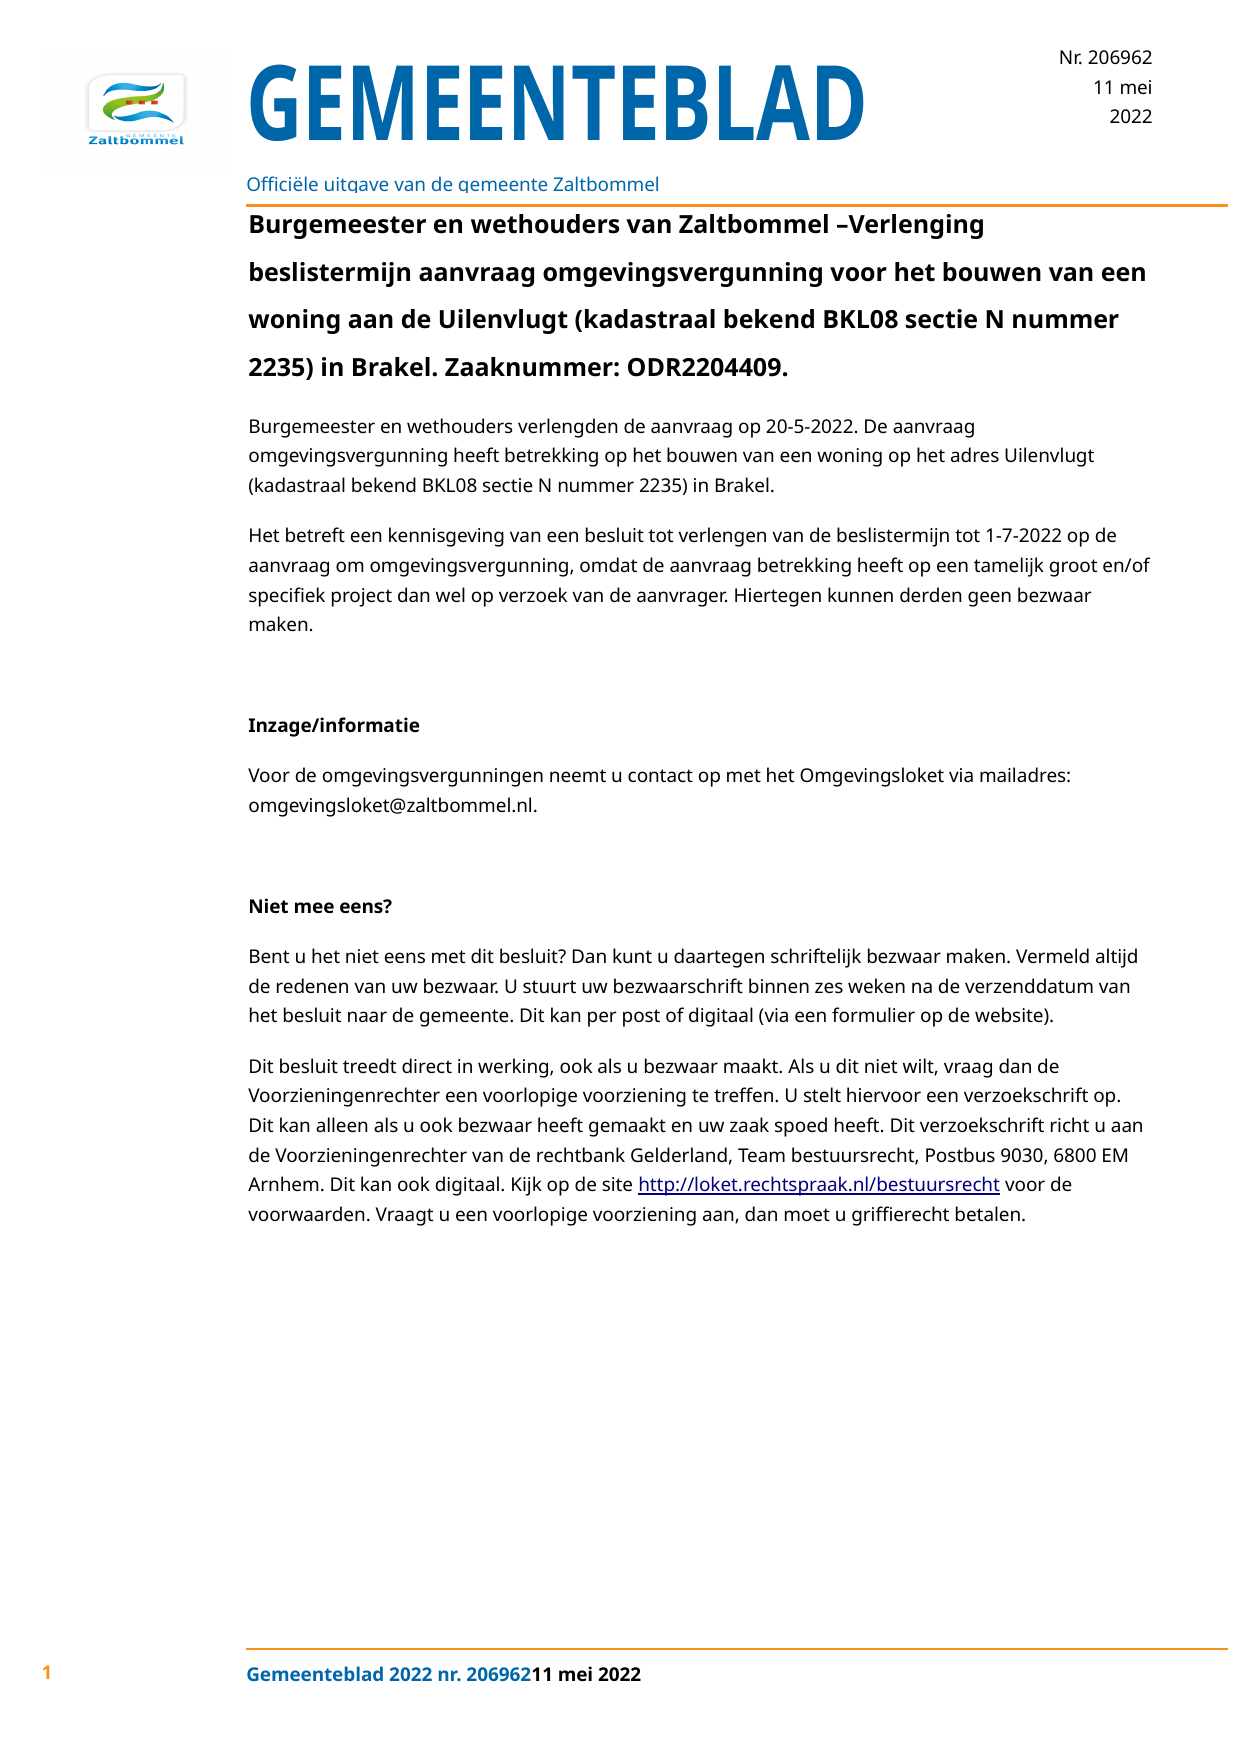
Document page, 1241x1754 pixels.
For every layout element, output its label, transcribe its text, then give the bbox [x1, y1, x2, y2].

text Voor de omgevingsvergunningen neemt u contact op met het Omgevingsloket via mailadres: omgevingsloket@zaltbommel.nl. [248, 763, 1152, 818]
text Dit besluit treedt direct in werking, ook als u bezwaar maakt. Als u dit niet wilt, vraag dan de Voorzieningenrechter een voorlopige voorziening te treffen. U stelt hiervoor een verzoekschrift op. Dit kan alleen als u ook bezwaar heeft gemaakt en uw zaak spoed heeft. Dit verzoekschrift richt u aan de Voorzieningenrechter van de rechtbank Gelderland, Team bestuursrecht, Postbus 9030, 6800 EM Arnhem. Dit kan ook digitaal. Kijk op de site http://loket.rechtspraak.nl/bestuursrecht voor de voorwaarden. Vraagt u een voorlopige voorziening aan, dan moet u griffierecht betalen. [248, 1053, 1152, 1227]
text Niet mee eens? [248, 893, 1152, 919]
picture [41, 47, 231, 172]
text Het betreft een kennisgeving van een besluit tot verlengen van de beslistermijn tot 1-7-2022 op de aanvraag om omgevingsvergunning, omdat de aanvraag betrekking heeft op een tamelijk groot en/of specifiek project dan wel op verzoek van de aanvrager. Hiertegen kunnen derden geen bezwaar maken. [248, 523, 1152, 637]
text Bent u het niet eens met dit besluit? Dan kunt u daartegen schriftelijk bezwaar maken. Vermeld altijd de redenen van uw bezwaar. U stuurt uw bezwaarschrift binnen zes weken na de verzenddatum van het besluit naar de gemeente. Dit kan per post of digitaal (via een formulier op de website). [248, 943, 1152, 1028]
text Burgemeester en wethouders van Zaltbommel –Verlenging beslistermijn aanvraag omgevingsvergunning voor het bouwen van een woning aan de Uilenvlugt (kadastraal bekend BKL08 sectie N nummer 2235) in Brakel. Zaaknummer: ODR2204409. [248, 207, 1152, 384]
text Burgemeester en wethouders verlengden de aanvraag op 20-5-2022. De aanvraag omgevingsvergunning heeft betrekking op het bouwen van een woning op het adres Uilenvlugt (kadastraal bekend BKL08 sectie N nummer 2235) in Brakel. [248, 413, 1152, 498]
text Inzage/informatie [248, 712, 1152, 738]
